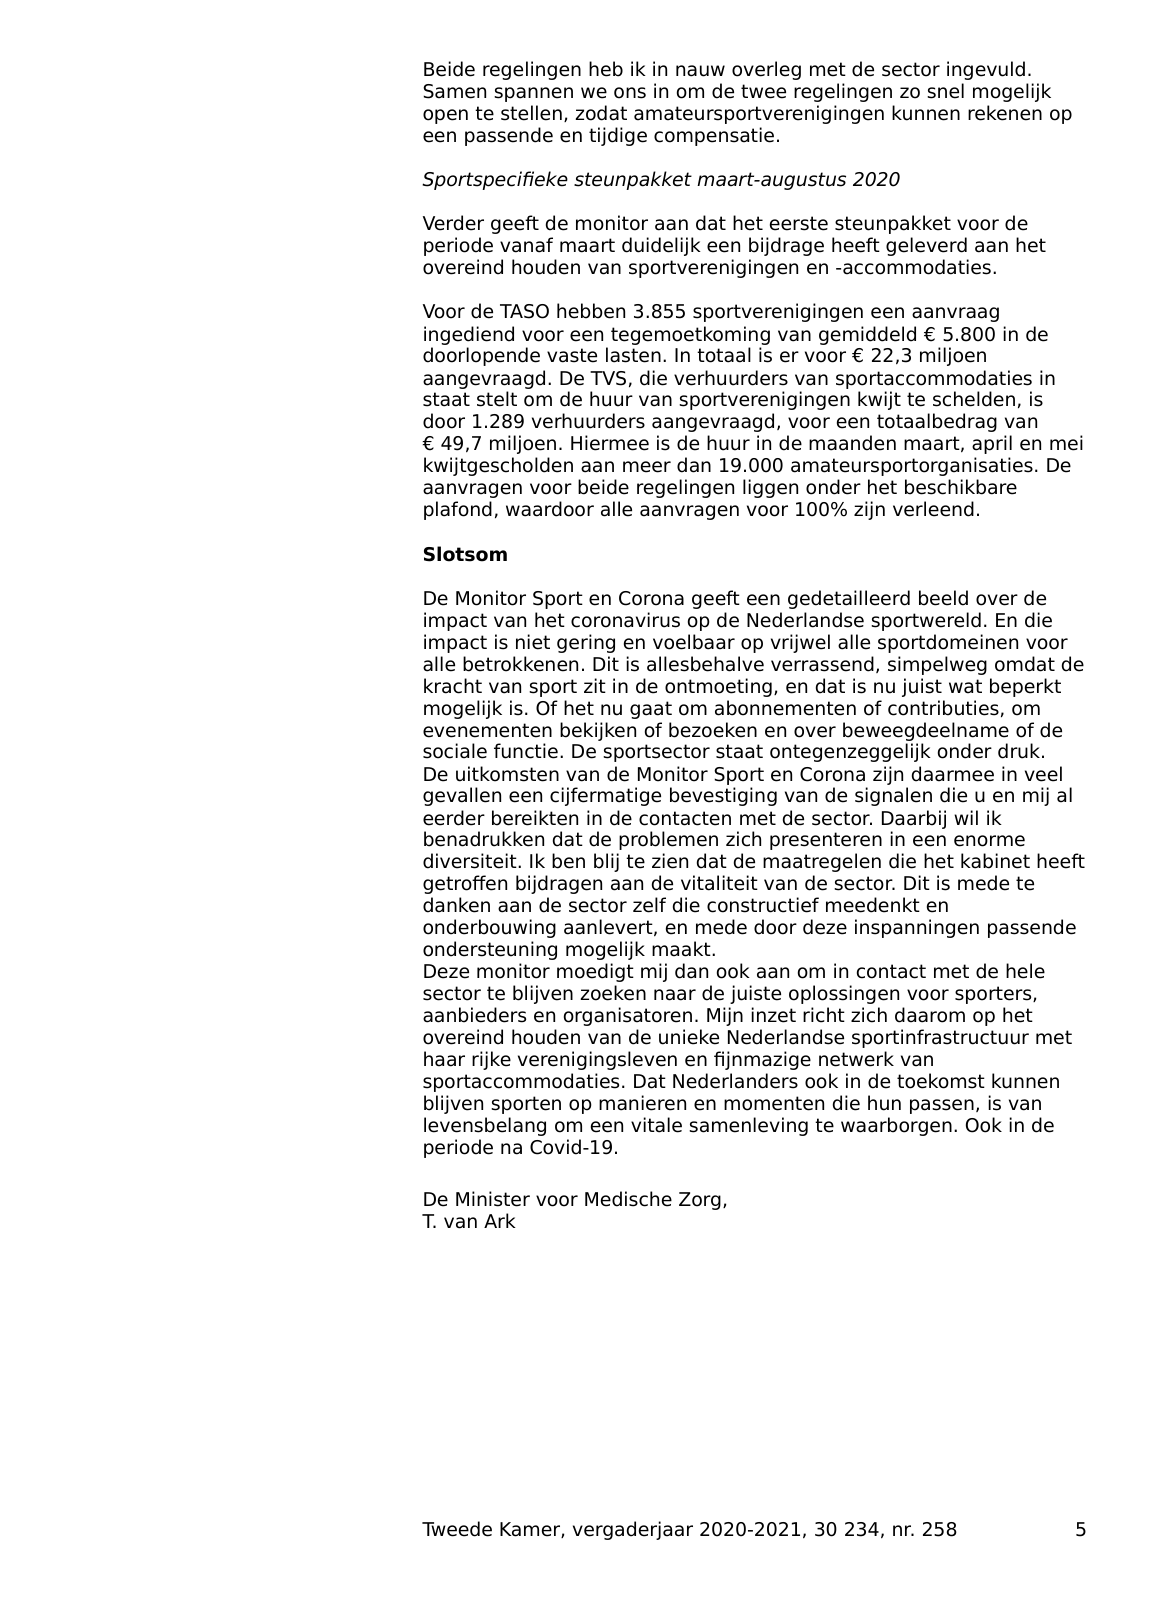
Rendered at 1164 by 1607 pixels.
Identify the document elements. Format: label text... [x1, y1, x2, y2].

subtitle Sportspecifieke steunpakket maart-augustus 2020 [422, 169, 1087, 191]
text Deze monitor moedigt mij dan ook aan om in contact met de hele sector te blijven zoeken naar de juiste oplossingen voor sporters, aanbieders en organisatoren. Mijn inzet richt zich daarom op het overeind houden van de unieke Nederlandse sportinfrastructuur met haar rijke verenigingsleven en fijnmazige netwerk van sportaccommodaties. Dat Nederlanders ook in de toekomst kunnen blijven sporten op manieren en momenten die hun passen, is van levensbelang om een vitale samenleving te waarborgen. Ook in de periode na Covid-19. [422, 961, 1087, 1159]
text Voor de TASO hebben 3.855 sportverenigingen een aanvraag ingediend voor een tegemoetkoming van gemiddeld € 5.800 in de doorlopende vaste lasten. In totaal is er voor € 22,3 miljoen aangevraagd. De TVS, die verhuurders van sportaccommodaties in staat stelt om de huur van sportverenigingen kwijt te schelden, is door 1.289 verhuurders aangevraagd, voor een totaalbedrag van € 49,7 miljoen. Hiermee is de huur in de maanden maart, april en mei kwijtgescholden aan meer dan 19.000 amateursportorganisaties. De aanvragen voor beide regelingen liggen onder het beschikbare plafond, waardoor alle aanvragen voor 100% zijn verleend. [422, 301, 1087, 521]
text Beide regelingen heb ik in nauw overleg met de sector ingevuld. Samen spannen we ons in om de twee regelingen zo snel mogelijk open te stellen, zodat amateursportverenigingen kunnen rekenen op een passende en tijdige compensatie. [422, 59, 1087, 147]
text Verder geeft de monitor aan dat het eerste steunpakket voor de periode vanaf maart duidelijk een bijdrage heeft geleverd aan het overeind houden van sportverenigingen en -accommodaties. [422, 213, 1087, 279]
subtitle Slotsom [422, 543, 1087, 565]
text De uitkomsten van de Monitor Sport en Corona zijn daarmee in veel gevallen een cijfermatige bevestiging van de signalen die u en mij al eerder bereikten in de contacten met de sector. Daarbij wil ik benadrukken dat de problemen zich presenteren in een enorme diversiteit. Ik ben blij te zien dat de maatregelen die het kabinet heeft getroffen bijdragen aan de vitaliteit van de sector. Dit is mede te danken aan de sector zelf die constructief meedenkt en onderbouwing aanlevert, en mede door deze inspanningen passende ondersteuning mogelijk maakt. [422, 763, 1087, 961]
text De Minister voor Medische Zorg, T. van Ark [422, 1189, 1087, 1233]
text De Monitor Sport en Corona geeft een gedetailleerd beeld over de impact van het coronavirus op de Nederlandse sportwereld. En die impact is niet gering en voelbaar op vrijwel alle sportdomeinen voor alle betrokkenen. Dit is allesbehalve verrassend, simpelweg omdat de kracht van sport zit in de ontmoeting, en dat is nu juist wat beperkt mogelijk is. Of het nu gaat om abonnementen of contributies, om evenementen bekijken of bezoeken en over beweegdeelname of de sociale functie. De sportsector staat ontegenzeggelijk onder druk. [422, 588, 1087, 763]
